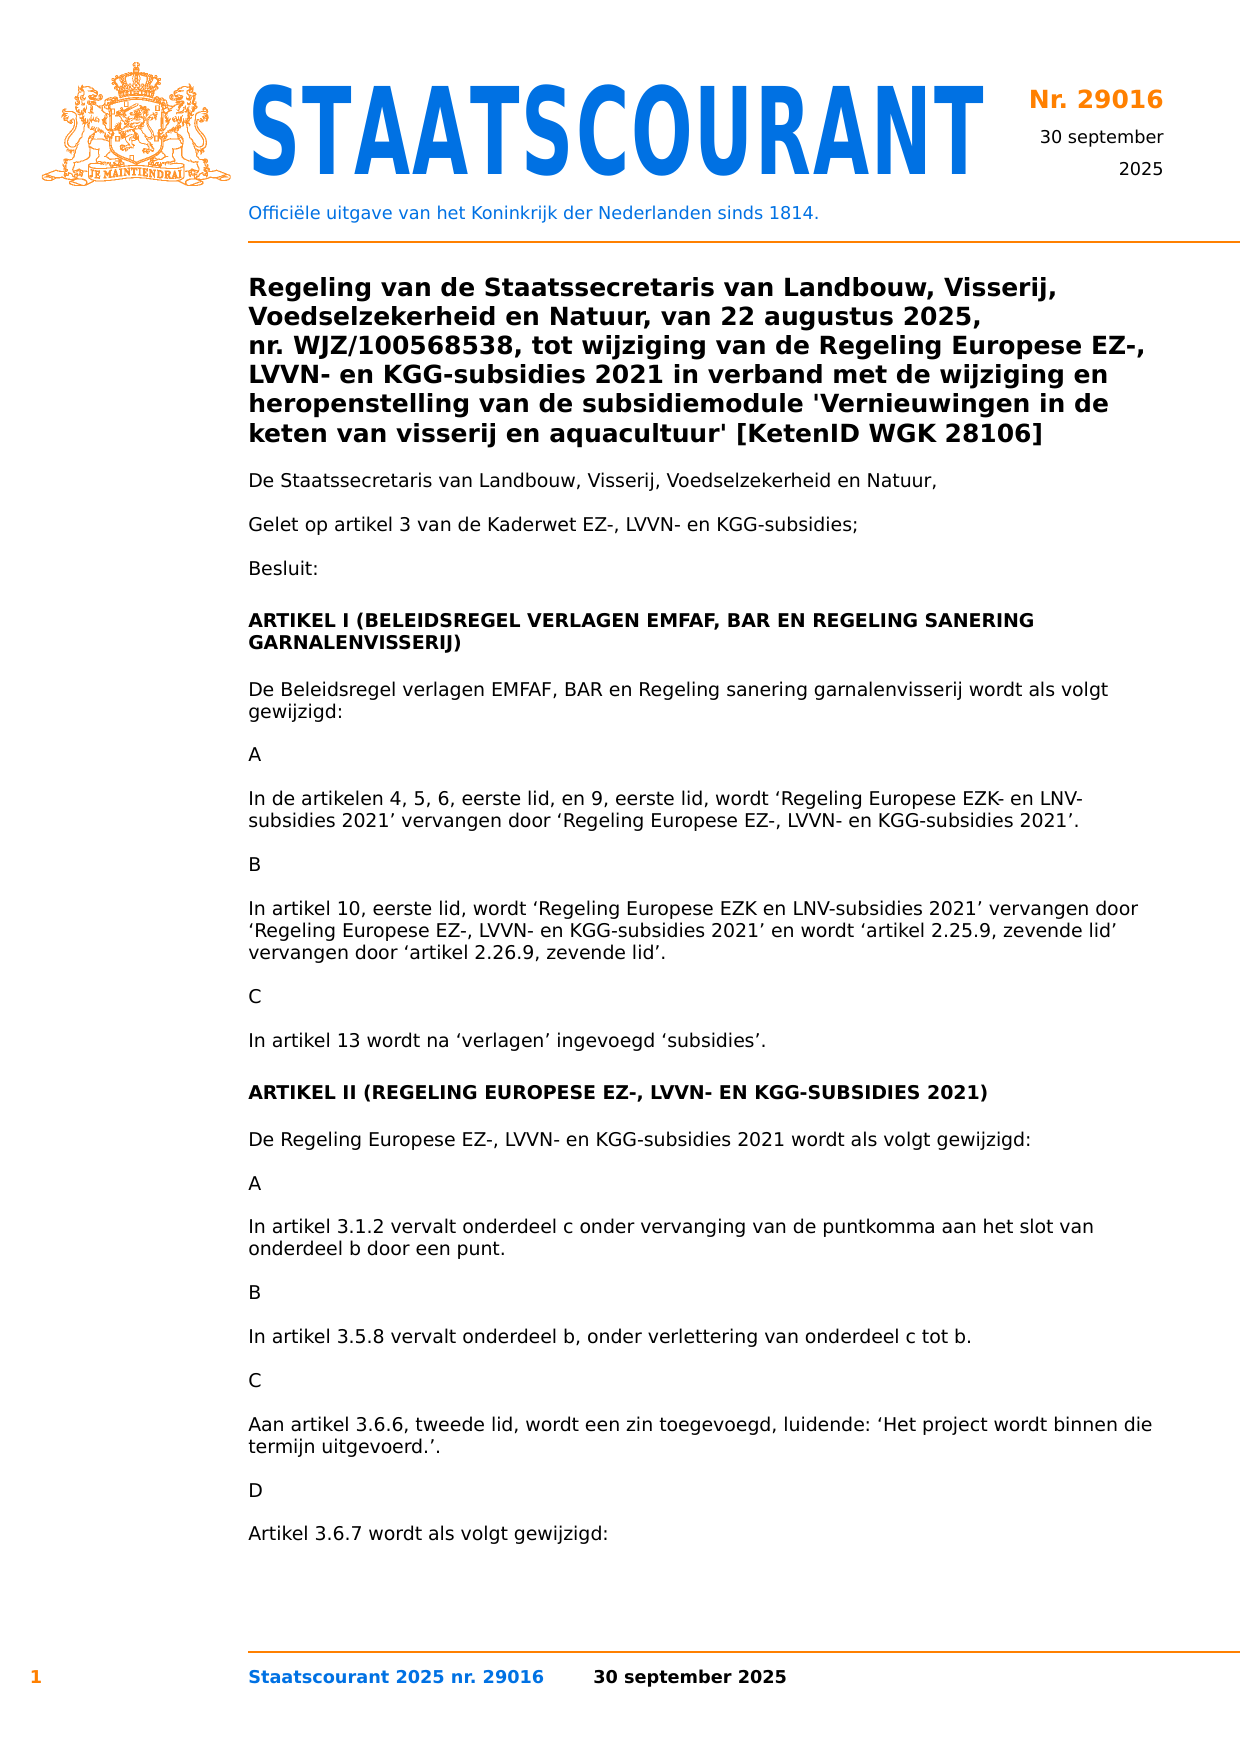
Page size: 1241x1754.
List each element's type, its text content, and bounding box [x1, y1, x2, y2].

text In artikel 3.5.8 vervalt onderdeel b, onder verlettering van onderdeel c tot b. [248, 1326, 1163, 1348]
text B [248, 854, 1163, 876]
table_header Nr. 29016 [998, 62, 1240, 121]
text De Beleidsregel verlagen EMFAF, BAR en Regeling sanering garnalenvisserij wordt als volgt gewijzigd: [248, 678, 1163, 722]
subtitle Regeling van de Staatssecretaris van Landbouw, Visserij, Voedselzekerheid en Natuur, van 22 augustus 2025, nr. WJZ/100568538, tot wijziging van de Regeling Europese EZ-, LVVN- en KGG-subsidies 2021 in verband met de wijziging en heropenstelling van de subsidiemodule 'Vernieuwingen in de keten van visserij en aquacultuur' [KetenID WGK 28106] [248, 273, 1163, 448]
text A [248, 744, 1163, 766]
table_cell 2025 [998, 153, 1240, 203]
subtitle ARTIKEL II (REGELING EUROPESE EZ-, LVVN- EN KGG-SUBSIDIES 2021) [248, 1082, 1163, 1103]
text C [248, 986, 1163, 1008]
text In artikel 10, eerste lid, wordt ‘Regeling Europese EZK en LNV-subsidies 2021’ vervangen door ‘Regeling Europese EZ-, LVVN- en KGG-subsidies 2021’ en wordt ‘artikel 2.25.9, zevende lid’ vervangen door ‘artikel 2.26.9, zevende lid’. [248, 898, 1163, 964]
text A [248, 1172, 1163, 1194]
text Besluit: [248, 558, 1163, 579]
text C [248, 1370, 1163, 1392]
picture [41, 62, 231, 186]
table_header [25, 62, 248, 241]
table_cell Officiële uitgave van het Koninkrijk der Nederlanden sinds 1814. [248, 203, 1240, 241]
text De Regeling Europese EZ-, LVVN- en KGG-subsidies 2021 wordt als volgt gewijzigd: [248, 1128, 1163, 1151]
text In artikel 3.1.2 vervalt onderdeel c onder vervanging van de puntkomma aan het slot van onderdeel b door een punt. [248, 1216, 1163, 1260]
text In de artikelen 4, 5, 6, eerste lid, en 9, eerste lid, wordt ‘Regeling Europese EZK- en LNV-subsidies 2021’ vervangen door ‘Regeling Europese EZ-, LVVN- en KGG-subsidies 2021’. [248, 788, 1163, 832]
text B [248, 1282, 1163, 1304]
table_header STAATSCOURANT [248, 62, 998, 203]
text In artikel 13 wordt na ‘verlagen’ ingevoegd ‘subsidies’. [248, 1029, 1163, 1052]
text Gelet op artikel 3 van de Kaderwet EZ-, LVVN- en KGG-subsidies; [248, 514, 1163, 536]
table_cell 30 september [998, 121, 1240, 153]
text Artikel 3.6.7 wordt als volgt gewijzigd: [248, 1523, 1163, 1545]
text D [248, 1479, 1163, 1501]
text Aan artikel 3.6.6, tweede lid, wordt een zin toegevoegd, luidende: ‘Het project wordt binnen die termijn uitgevoerd.’. [248, 1414, 1163, 1458]
text De Staatssecretaris van Landbouw, Visserij, Voedselzekerheid en Natuur, [248, 470, 1163, 492]
subtitle ARTIKEL I (BELEIDSREGEL VERLAGEN EMFAF, BAR EN REGELING SANERING GARNALENVISSERIJ) [248, 609, 1163, 653]
